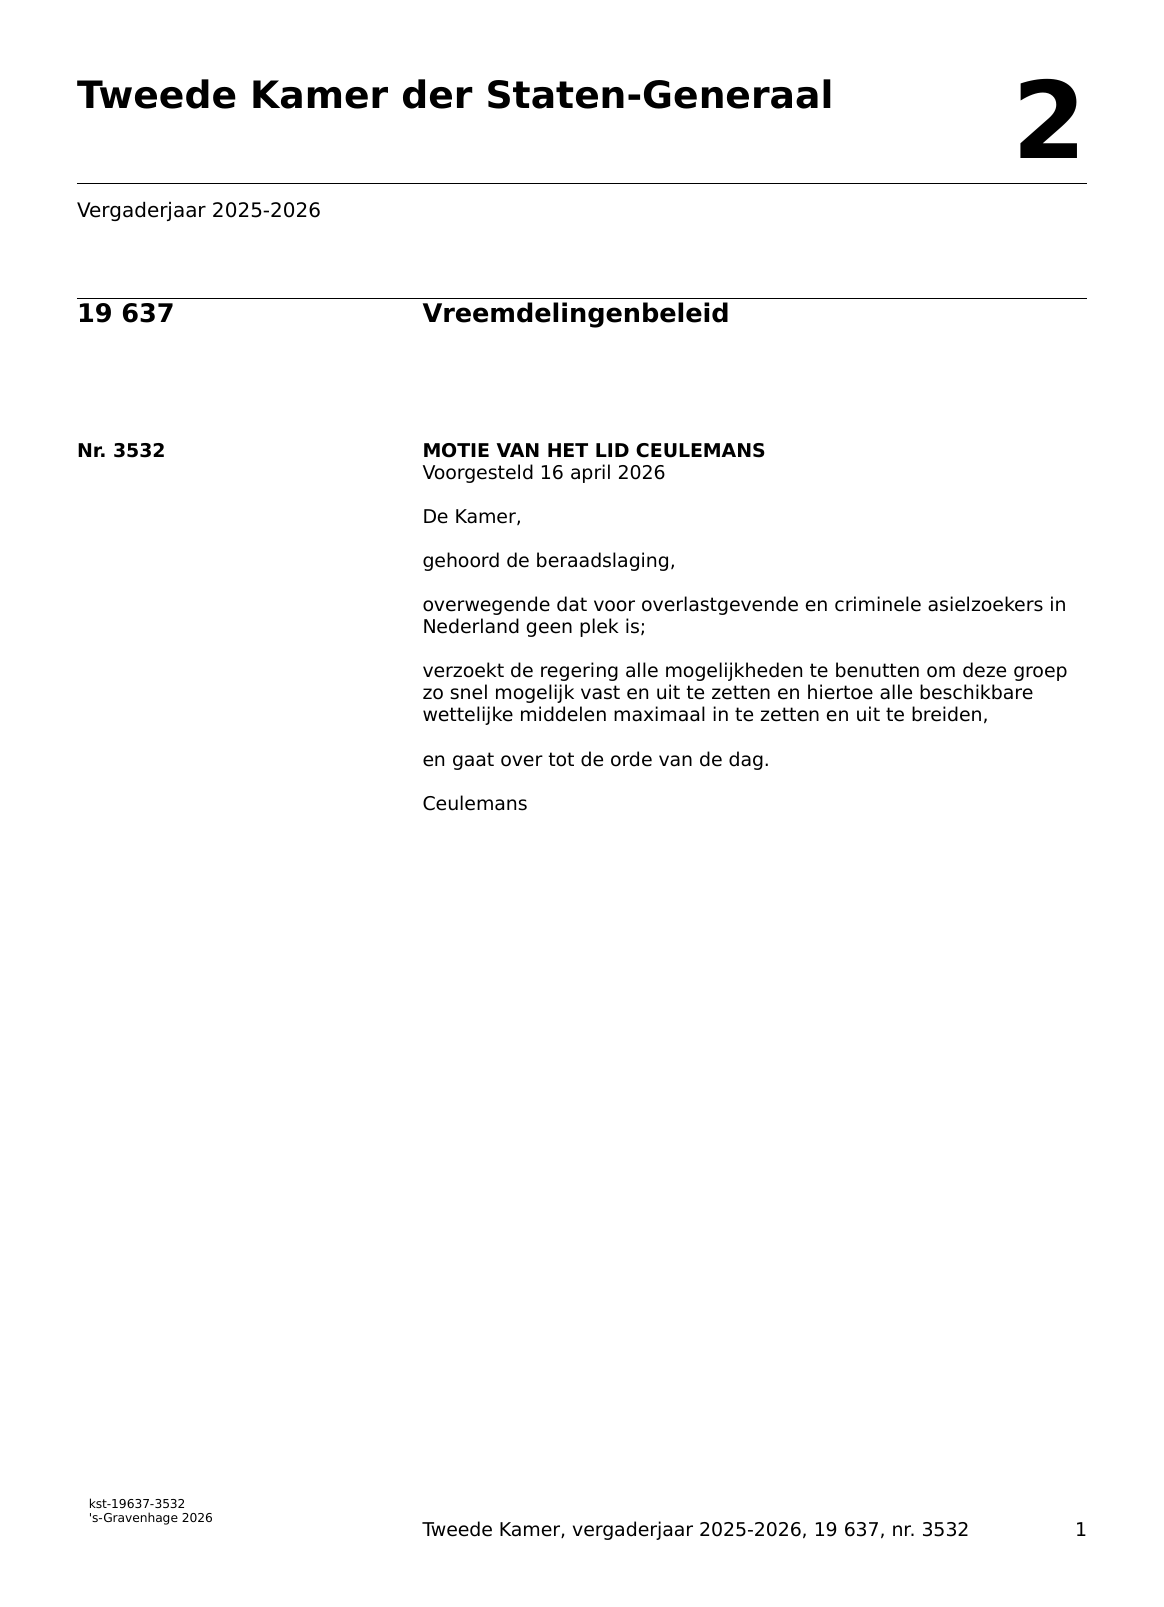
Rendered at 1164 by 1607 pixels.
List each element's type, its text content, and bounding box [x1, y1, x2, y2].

text Voorgesteld 16 april 2026 [422, 462, 1087, 484]
text overwegende dat voor overlastgevende en criminele asielzoekers in Nederland geen plek is; [422, 594, 1087, 638]
text 's-Gravenhage 2026 [88, 1511, 323, 1525]
table_header Tweede Kamer der Staten-Generaal [77, 59, 886, 183]
table_cell Vergaderjaar 2025-2026 [77, 184, 1087, 298]
table_header 2 [886, 59, 1087, 183]
subtitle Nr. 3532 MOTIE VAN HET LID CEULEMANS [77, 440, 1087, 462]
text De Kamer, [422, 506, 1087, 528]
text kst-19637-3532 [88, 1497, 323, 1511]
text en gaat over tot de orde van de dag. [422, 748, 1087, 770]
text verzoekt de regering alle mogelijkheden te benutten om deze groep zo snel mogelijk vast en uit te zetten en hiertoe alle beschikbare wettelijke middelen maximaal in te zetten en uit te breiden, [422, 660, 1087, 726]
subtitle 19 637 Vreemdelingenbeleid [77, 299, 1087, 329]
text gehoord de beraadslaging, [422, 550, 1087, 572]
text Ceulemans [422, 793, 1087, 814]
